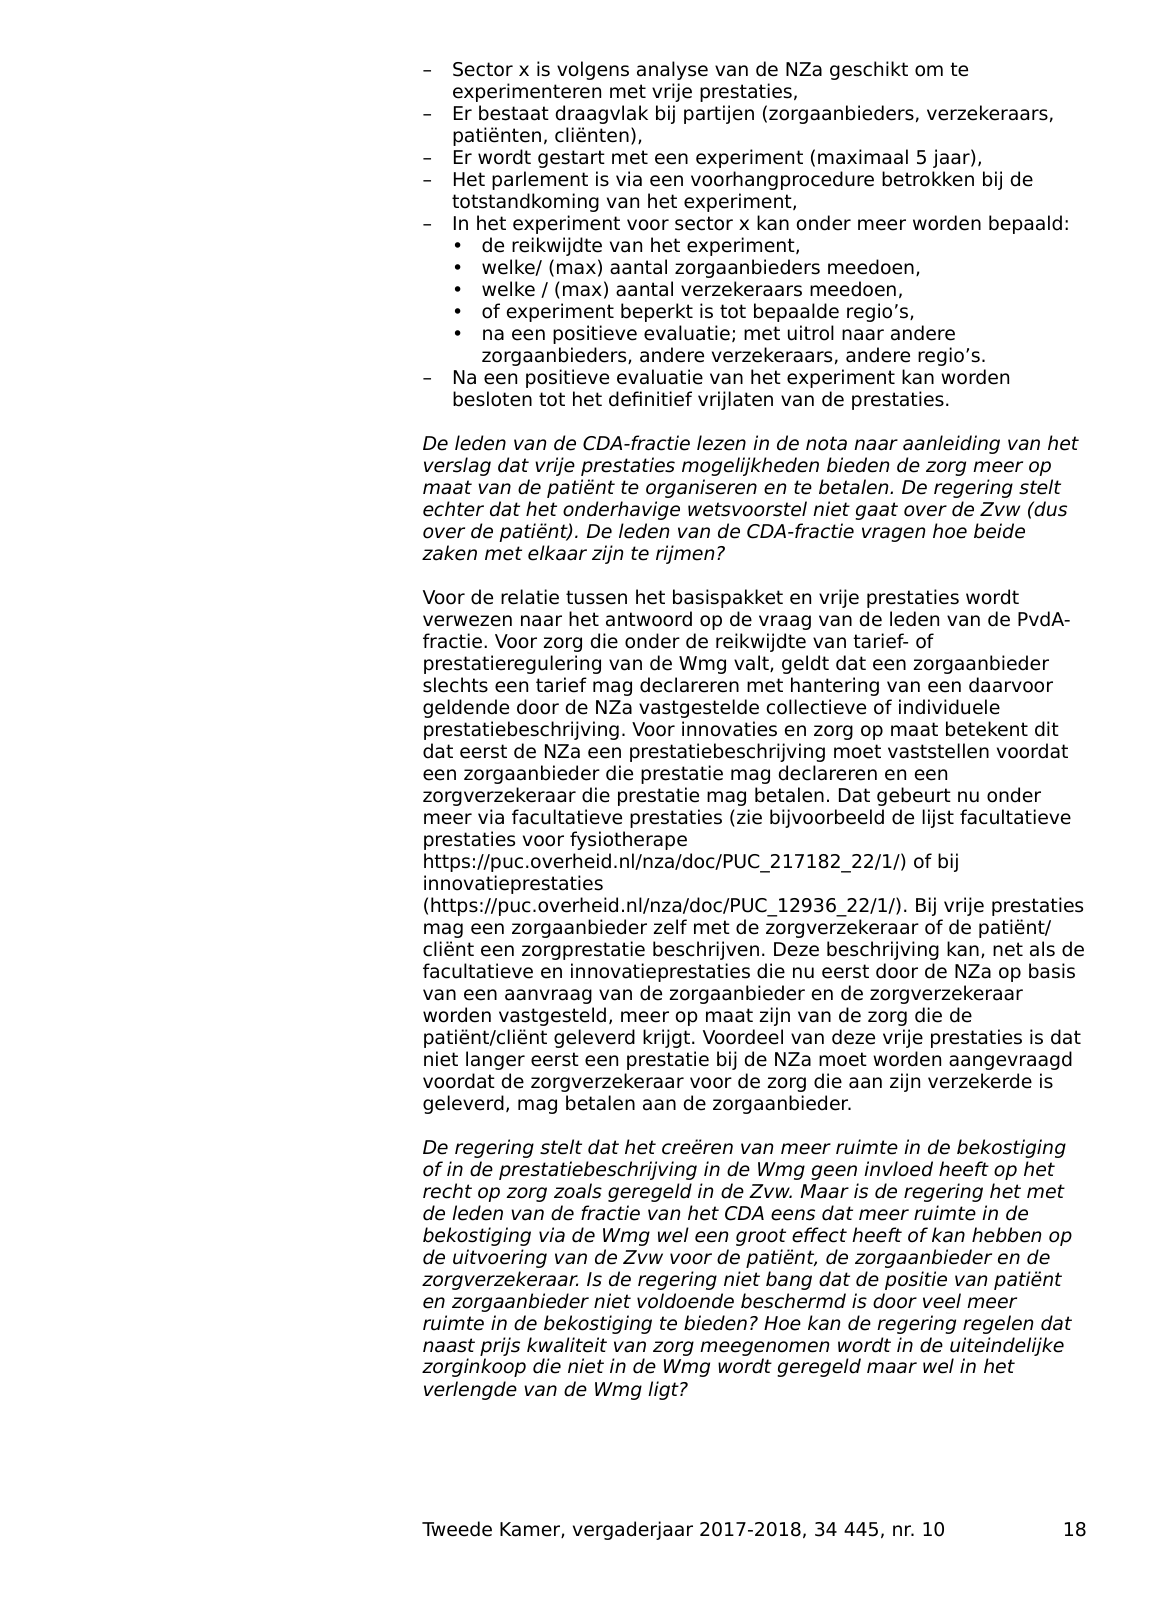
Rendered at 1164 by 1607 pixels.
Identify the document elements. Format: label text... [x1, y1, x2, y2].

text • welke/ (max) aantal zorgaanbieders meedoen, [452, 257, 1087, 279]
text • welke / (max) aantal verzekeraars meedoen, [452, 279, 1087, 301]
text De leden van de CDA-fractie lezen in de nota naar aanleiding van het verslag dat vrije prestaties mogelijkheden bieden de zorg meer op maat van de patiënt te organiseren en te betalen. De regering stelt echter dat het onderhavige wetsvoorstel niet gaat over de Zvw (dus over de patiënt). De leden van de CDA-fractie vragen hoe beide zaken met elkaar zijn te rijmen? [422, 433, 1087, 565]
text – Sector x is volgens analyse van de NZa geschikt om te experimenteren met vrije prestaties, [422, 59, 1087, 103]
text • de reikwijdte van het experiment, [452, 235, 1087, 257]
text – In het experiment voor sector x kan onder meer worden bepaald: [422, 213, 1087, 235]
text • of experiment beperkt is tot bepaalde regio’s, [452, 301, 1087, 323]
text – Er bestaat draagvlak bij partijen (zorgaanbieders, verzekeraars, patiënten, cliënten), [422, 103, 1087, 147]
text • na een positieve evaluatie; met uitrol naar andere zorgaanbieders, andere verzekeraars, andere regio’s. [452, 323, 1087, 367]
text – Na een positieve evaluatie van het experiment kan worden besloten tot het definitief vrijlaten van de prestaties. [422, 367, 1087, 411]
text – Het parlement is via een voorhangprocedure betrokken bij de totstandkoming van het experiment, [422, 169, 1087, 213]
text – Er wordt gestart met een experiment (maximaal 5 jaar), [422, 147, 1087, 169]
text De regering stelt dat het creëren van meer ruimte in de bekostiging of in de prestatiebeschrijving in de Wmg geen invloed heeft op het recht op zorg zoals geregeld in de Zvw. Maar is de regering het met de leden van de fractie van het CDA eens dat meer ruimte in de bekostiging via de Wmg wel een groot effect heeft of kan hebben op de uitvoering van de Zvw voor de patiënt, de zorgaanbieder en de zorgverzekeraar. Is de regering niet bang dat de positie van patiënt en zorgaanbieder niet voldoende beschermd is door veel meer ruimte in de bekostiging te bieden? Hoe kan de regering regelen dat naast prijs kwaliteit van zorg meegenomen wordt in de uiteindelijke zorginkoop die niet in de Wmg wordt geregeld maar wel in het verlengde van de Wmg ligt? [422, 1137, 1087, 1400]
text Voor de relatie tussen het basispakket en vrije prestaties wordt verwezen naar het antwoord op de vraag van de leden van de PvdA-fractie. Voor zorg die onder de reikwijdte van tarief- of prestatieregulering van de Wmg valt, geldt dat een zorgaanbieder slechts een tarief mag declareren met hantering van een daarvoor geldende door de NZa vastgestelde collectieve of individuele prestatiebeschrijving. Voor innovaties en zorg op maat betekent dit dat eerst de NZa een prestatiebeschrijving moet vaststellen voordat een zorgaanbieder die prestatie mag declareren en een zorgverzekeraar die prestatie mag betalen. Dat gebeurt nu onder meer via facultatieve prestaties (zie bijvoorbeeld de lijst facultatieve prestaties voor fysiotherape https://puc.overheid.nl/nza/doc/PUC_217182_22/1/) of bij innovatieprestaties (https://puc.overheid.nl/nza/doc/PUC_12936_22/1/). Bij vrije prestaties mag een zorgaanbieder zelf met de zorgverzekeraar of de patiënt/ cliënt een zorgprestatie beschrijven. Deze beschrijving kan, net als de facultatieve en innovatieprestaties die nu eerst door de NZa op basis van een aanvraag van de zorgaanbieder en de zorgverzekeraar worden vastgesteld, meer op maat zijn van de zorg die de patiënt/cliënt geleverd krijgt. Voordeel van deze vrije prestaties is dat niet langer eerst een prestatie bij de NZa moet worden aangevraagd voordat de zorgverzekeraar voor de zorg die aan zijn verzekerde is geleverd, mag betalen aan de zorgaanbieder. [422, 587, 1087, 1114]
